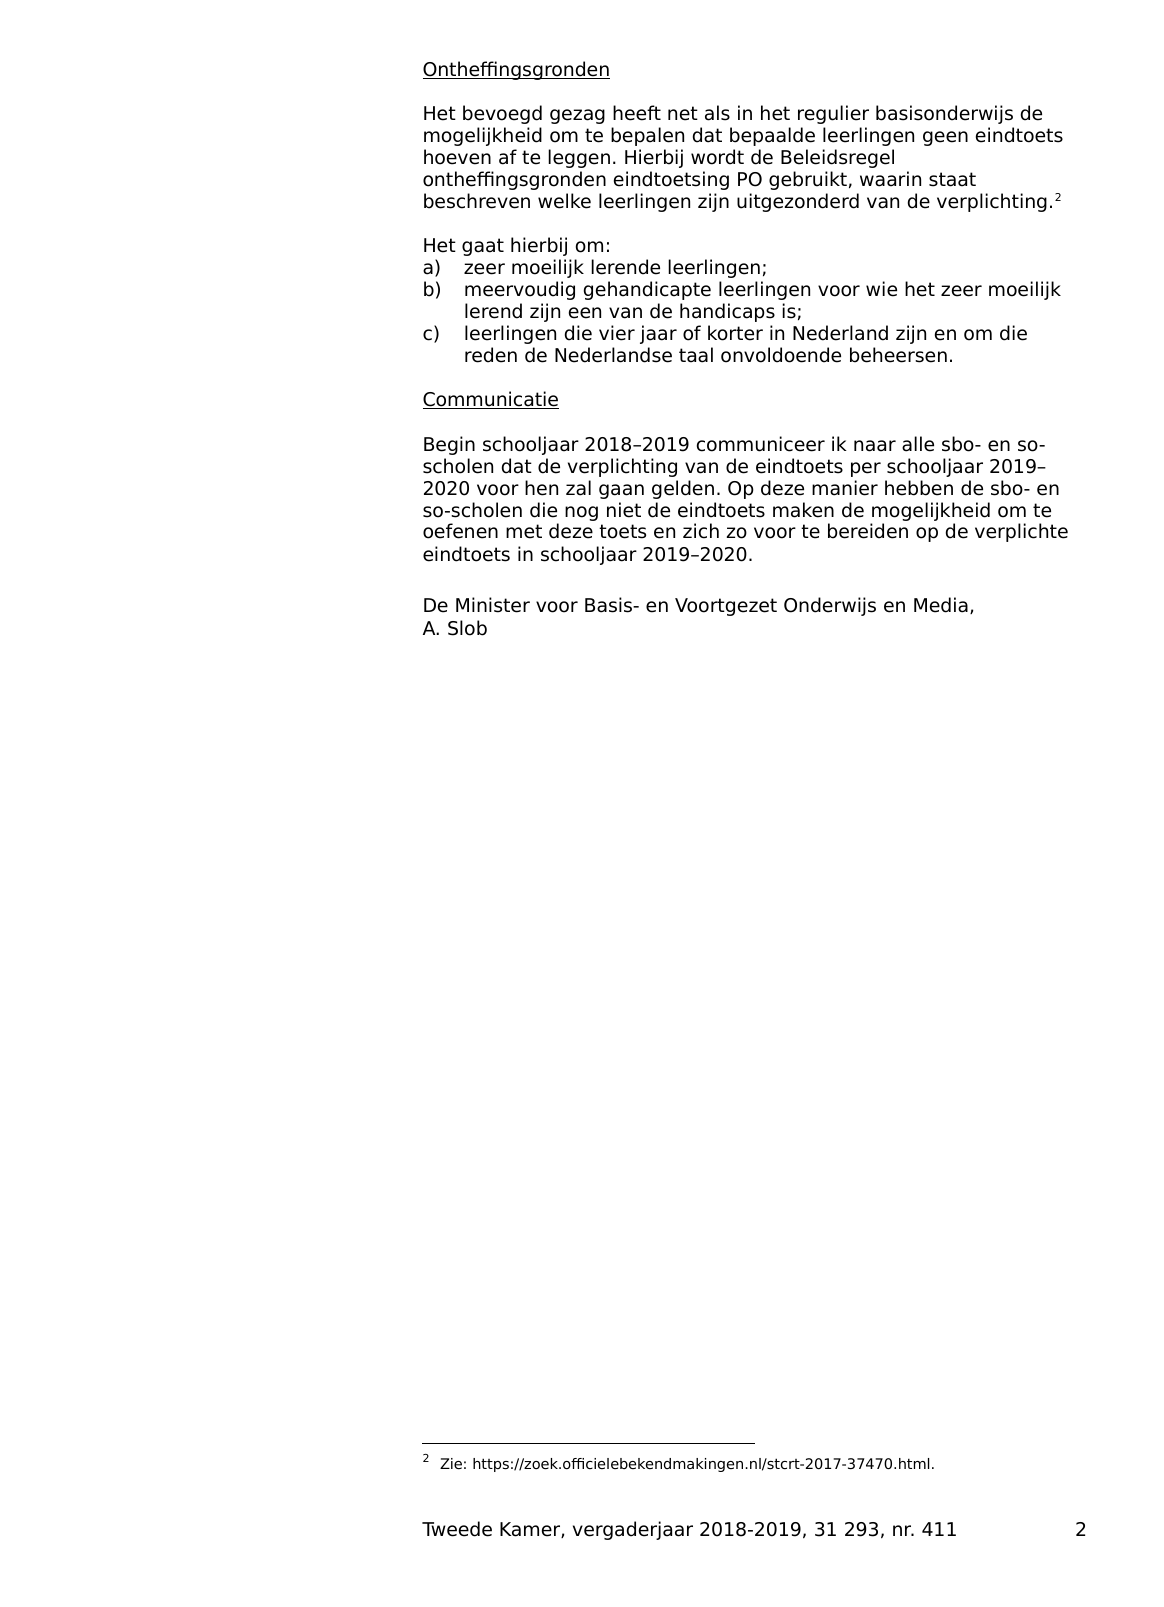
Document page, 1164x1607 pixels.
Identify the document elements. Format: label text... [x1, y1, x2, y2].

text Begin schooljaar 2018–2019 communiceer ik naar alle sbo- en so-scholen dat de verplichting van de eindtoets per schooljaar 2019–2020 voor hen zal gaan gelden. Op deze manier hebben de sbo- en so-scholen die nog niet de eindtoets maken de mogelijkheid om te oefenen met deze toets en zich zo voor te bereiden op de verplichte eindtoets in schooljaar 2019–2020. [422, 433, 1087, 565]
text a) zeer moeilijk lerende leerlingen; [422, 257, 1087, 279]
subtitle Communicatie [422, 389, 1087, 411]
text Het bevoegd gezag heeft net als in het regulier basisonderwijs de mogelijkheid om te bepalen dat bepaalde leerlingen geen eindtoets hoeven af te leggen. Hierbij wordt de Beleidsregel ontheffingsgronden eindtoetsing PO gebruikt, waarin staat beschreven welke leerlingen zijn uitgezonderd van de verplichting. [422, 103, 1087, 213]
text De Minister voor Basis- en Voortgezet Onderwijs en Media, A. Slob [422, 595, 1087, 639]
text Het gaat hierbij om: [422, 235, 1087, 257]
subtitle Ontheffingsgronden [422, 59, 1087, 81]
text Zie: https://zoek.officielebekendmakingen.nl/stcrt-2017-37470.html. [422, 1452, 1087, 1474]
text c) leerlingen die vier jaar of korter in Nederland zijn en om die reden de Nederlandse taal onvoldoende beheersen. [422, 323, 1087, 367]
text b) meervoudig gehandicapte leerlingen voor wie het zeer moeilijk lerend zijn een van de handicaps is; [422, 279, 1087, 323]
